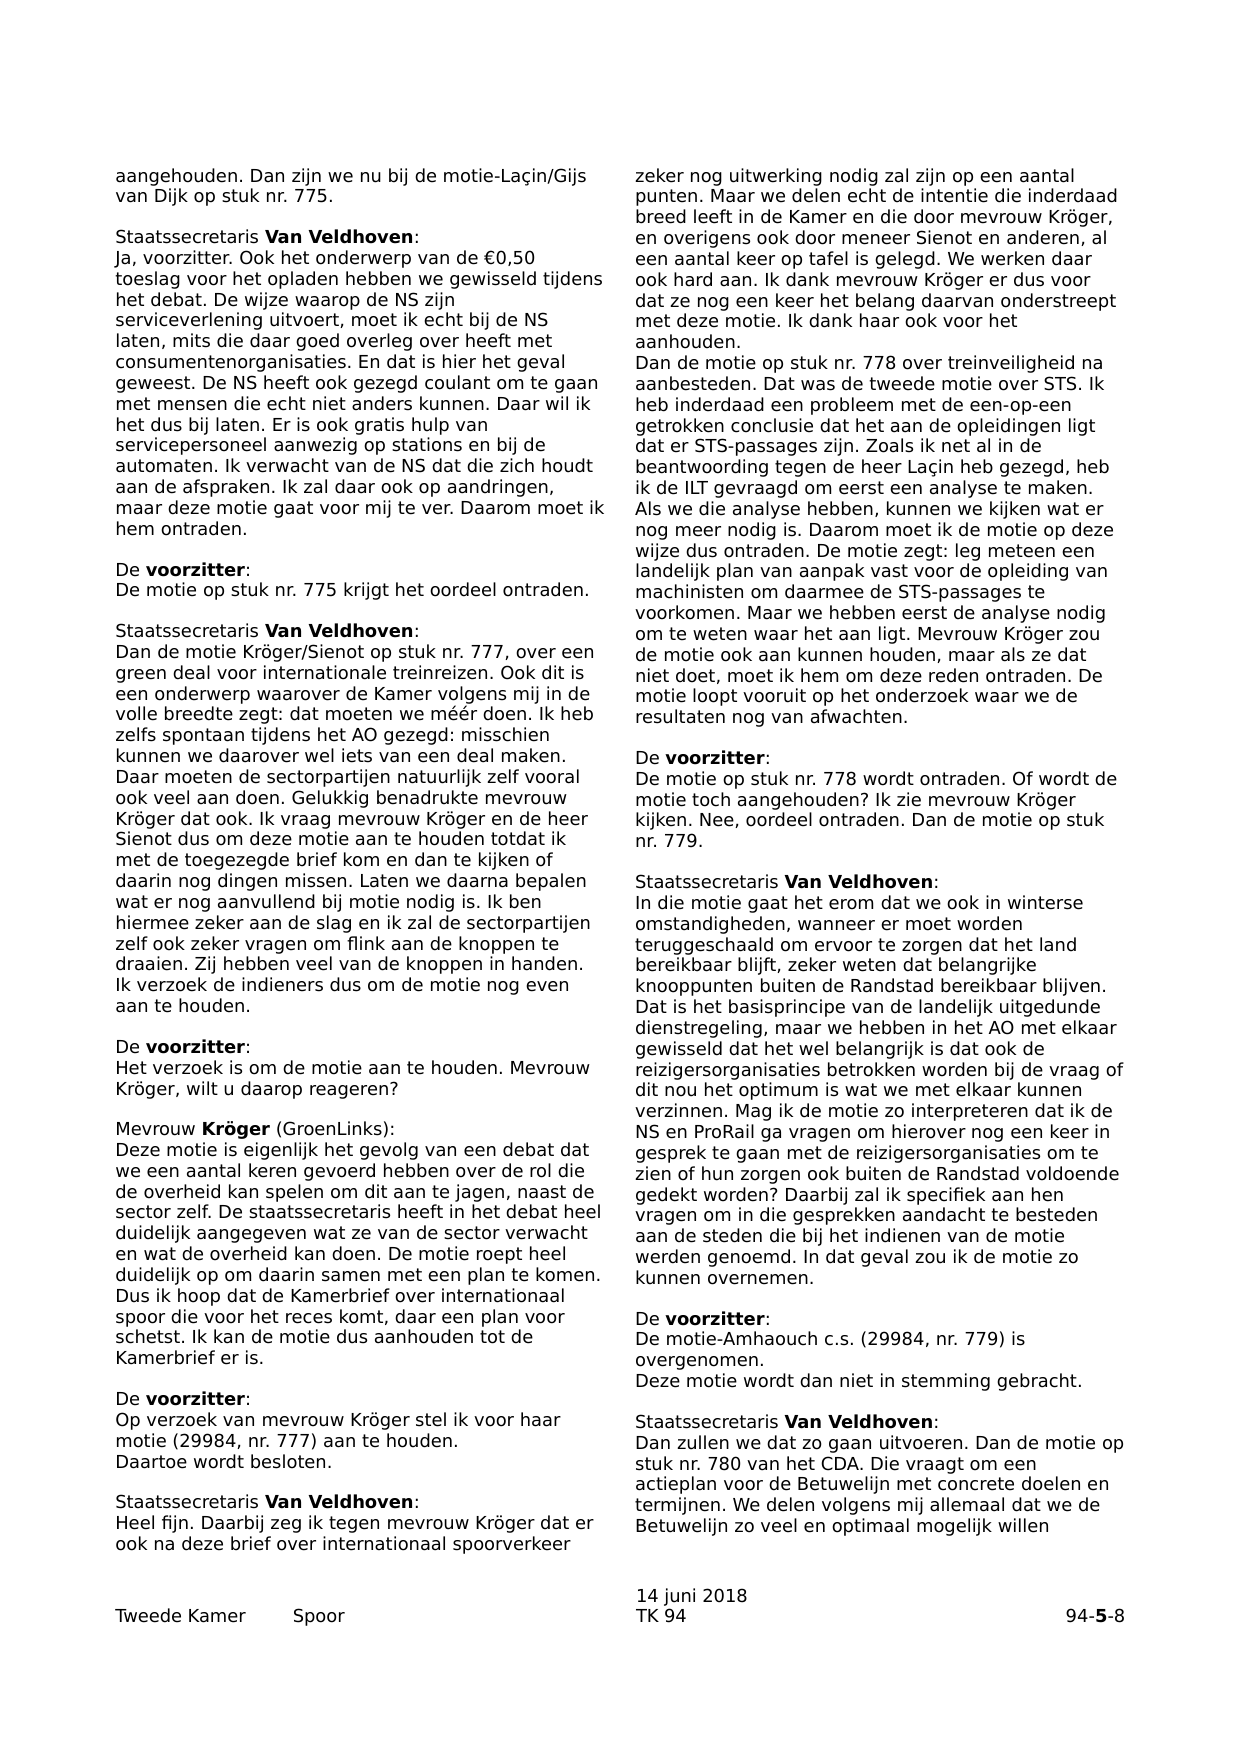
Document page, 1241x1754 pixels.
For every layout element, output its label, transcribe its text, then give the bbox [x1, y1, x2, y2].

text Staatssecretaris Van Veldhoven: [635, 872, 1125, 893]
text Staatssecretaris Van Veldhoven: [115, 227, 605, 248]
text De motie-Amhaouch c.s. (29984, nr. 779) is overgenomen. [635, 1329, 1125, 1371]
text Deze motie is eigenlijk het gevolg van een debat dat we een aantal keren gevoerd hebben over de rol die de overheid kan spelen om dit aan te jagen, naast de sector zelf. De staatssecretaris heeft in het debat heel duidelijk aangegeven wat ze van de sector verwacht en wat de overheid kan doen. De motie roept heel duidelijk op om daarin samen met een plan te komen. Dus ik hoop dat de Kamerbrief over internationaal spoor die voor het reces komt, daar een plan voor schetst. Ik kan de motie dus aanhouden tot de Kamerbrief er is. [115, 1140, 605, 1369]
text Dan zullen we dat zo gaan uitvoeren. Dan de motie op stuk nr. 780 van het CDA. Die vraagt om een actieplan voor de Betuwelijn met concrete doelen en termijnen. We delen volgens mij allemaal dat we de Betuwelijn zo veel en optimaal mogelijk willen [635, 1432, 1125, 1537]
text Heel fijn. Daarbij zeg ik tegen mevrouw Kröger dat er ook na deze brief over internationaal spoorverkeer [115, 1513, 605, 1554]
text De voorzitter: [115, 1037, 605, 1057]
text Dan de motie op stuk nr. 778 over treinveiligheid na aanbesteden. Dat was de tweede motie over STS. Ik heb inderdaad een probleem met de een-op-een getrokken conclusie dat het aan de opleidingen ligt dat er STS-passages zijn. Zoals ik net al in de beantwoording tegen de heer Laçin heb gezegd, heb ik de ILT gevraagd om eerst een analyse te maken. Als we die analyse hebben, kunnen we kijken wat er nog meer nodig is. Daarom moet ik de motie op deze wijze dus ontraden. De motie zegt: leg meteen een landelijk plan van aanpak vast voor de opleiding van machinisten om daarmee de STS-passages te voorkomen. Maar we hebben eerst de analyse nodig om te weten waar het aan ligt. Mevrouw Kröger zou de motie ook aan kunnen houden, maar als ze dat niet doet, moet ik hem om deze reden ontraden. De motie loopt vooruit op het onderzoek waar we de resultaten nog van afwachten. [635, 353, 1125, 728]
text De motie op stuk nr. 775 krijgt het oordeel ontraden. [115, 580, 605, 601]
text Op verzoek van mevrouw Kröger stel ik voor haar motie (29984, nr. 777) aan te houden. [115, 1410, 605, 1451]
text zeker nog uitwerking nodig zal zijn op een aantal punten. Maar we delen echt de intentie die inderdaad breed leeft in de Kamer en die door mevrouw Kröger, en overigens ook door meneer Sienot en anderen, al een aantal keer op tafel is gelegd. We werken daar ook hard aan. Ik dank mevrouw Kröger er dus voor dat ze nog een keer het belang daarvan onderstreept met deze motie. Ik dank haar ook voor het aanhouden. [635, 165, 1125, 353]
text De voorzitter: [635, 1308, 1125, 1329]
text Mevrouw Kröger (GroenLinks): [115, 1119, 605, 1140]
text Staatssecretaris Van Veldhoven: [115, 621, 605, 642]
text Deze motie wordt dan niet in stemming gebracht. [635, 1371, 1125, 1392]
text aangehouden. Dan zijn we nu bij de motie-Laçin/Gijs van Dijk op stuk nr. 775. [115, 165, 605, 207]
text De voorzitter: [115, 1389, 605, 1410]
text Daartoe wordt besloten. [115, 1451, 605, 1472]
text In die motie gaat het erom dat we ook in winterse omstandigheden, wanneer er moet worden teruggeschaald om ervoor te zorgen dat het land bereikbaar blijft, zeker weten dat belangrijke knooppunten buiten de Randstad bereikbaar blijven. Dat is het basisprincipe van de landelijk uitgedunde dienstregeling, maar we hebben in het AO met elkaar gewisseld dat het wel belangrijk is dat ook de reizigersorganisaties betrokken worden bij de vraag of dit nou het optimum is wat we met elkaar kunnen verzinnen. Mag ik de motie zo interpreteren dat ik de NS en ProRail ga vragen om hierover nog een keer in gesprek te gaan met de reizigersorganisaties om te zien of hun zorgen ook buiten de Randstad voldoende gedekt worden? Daarbij zal ik specifiek aan hen vragen om in die gesprekken aandacht te besteden aan de steden die bij het indienen van de motie werden genoemd. In dat geval zou ik de motie zo kunnen overnemen. [635, 893, 1125, 1288]
text Het verzoek is om de motie aan te houden. Mevrouw Kröger, wilt u daarop reageren? [115, 1057, 605, 1099]
text De voorzitter: [635, 748, 1125, 768]
text De voorzitter: [115, 559, 605, 580]
text De motie op stuk nr. 778 wordt ontraden. Of wordt de motie toch aangehouden? Ik zie mevrouw Kröger kijken. Nee, oordeel ontraden. Dan de motie op stuk nr. 779. [635, 768, 1125, 852]
text Dan de motie Kröger/Sienot op stuk nr. 777, over een green deal voor internationale treinreizen. Ook dit is een onderwerp waarover de Kamer volgens mij in de volle breedte zegt: dat moeten we méér doen. Ik heb zelfs spontaan tijdens het AO gezegd: misschien kunnen we daarover wel iets van een deal maken. Daar moeten de sectorpartijen natuurlijk zelf vooral ook veel aan doen. Gelukkig benadrukte mevrouw Kröger dat ook. Ik vraag mevrouw Kröger en de heer Sienot dus om deze motie aan te houden totdat ik met de toegezegde brief kom en dan te kijken of daarin nog dingen missen. Laten we daarna bepalen wat er nog aanvullend bij motie nodig is. Ik ben hiermee zeker aan de slag en ik zal de sectorpartijen zelf ook zeker vragen om flink aan de knoppen te draaien. Zij hebben veel van de knoppen in handen. Ik verzoek de indieners dus om de motie nog even aan te houden. [115, 642, 605, 1017]
text Staatssecretaris Van Veldhoven: [115, 1492, 605, 1513]
text Staatssecretaris Van Veldhoven: [635, 1412, 1125, 1432]
text Ja, voorzitter. Ook het onderwerp van de €0,50 toeslag voor het opladen hebben we gewisseld tijdens het debat. De wijze waarop de NS zijn serviceverlening uitvoert, moet ik echt bij de NS laten, mits die daar goed overleg over heeft met consumentenorganisaties. En dat is hier het geval geweest. De NS heeft ook gezegd coulant om te gaan met mensen die echt niet anders kunnen. Daar wil ik het dus bij laten. Er is ook gratis hulp van servicepersoneel aanwezig op stations en bij de automaten. Ik verwacht van de NS dat die zich houdt aan de afspraken. Ik zal daar ook op aandringen, maar deze motie gaat voor mij te ver. Daarom moet ik hem ontraden. [115, 248, 605, 539]
